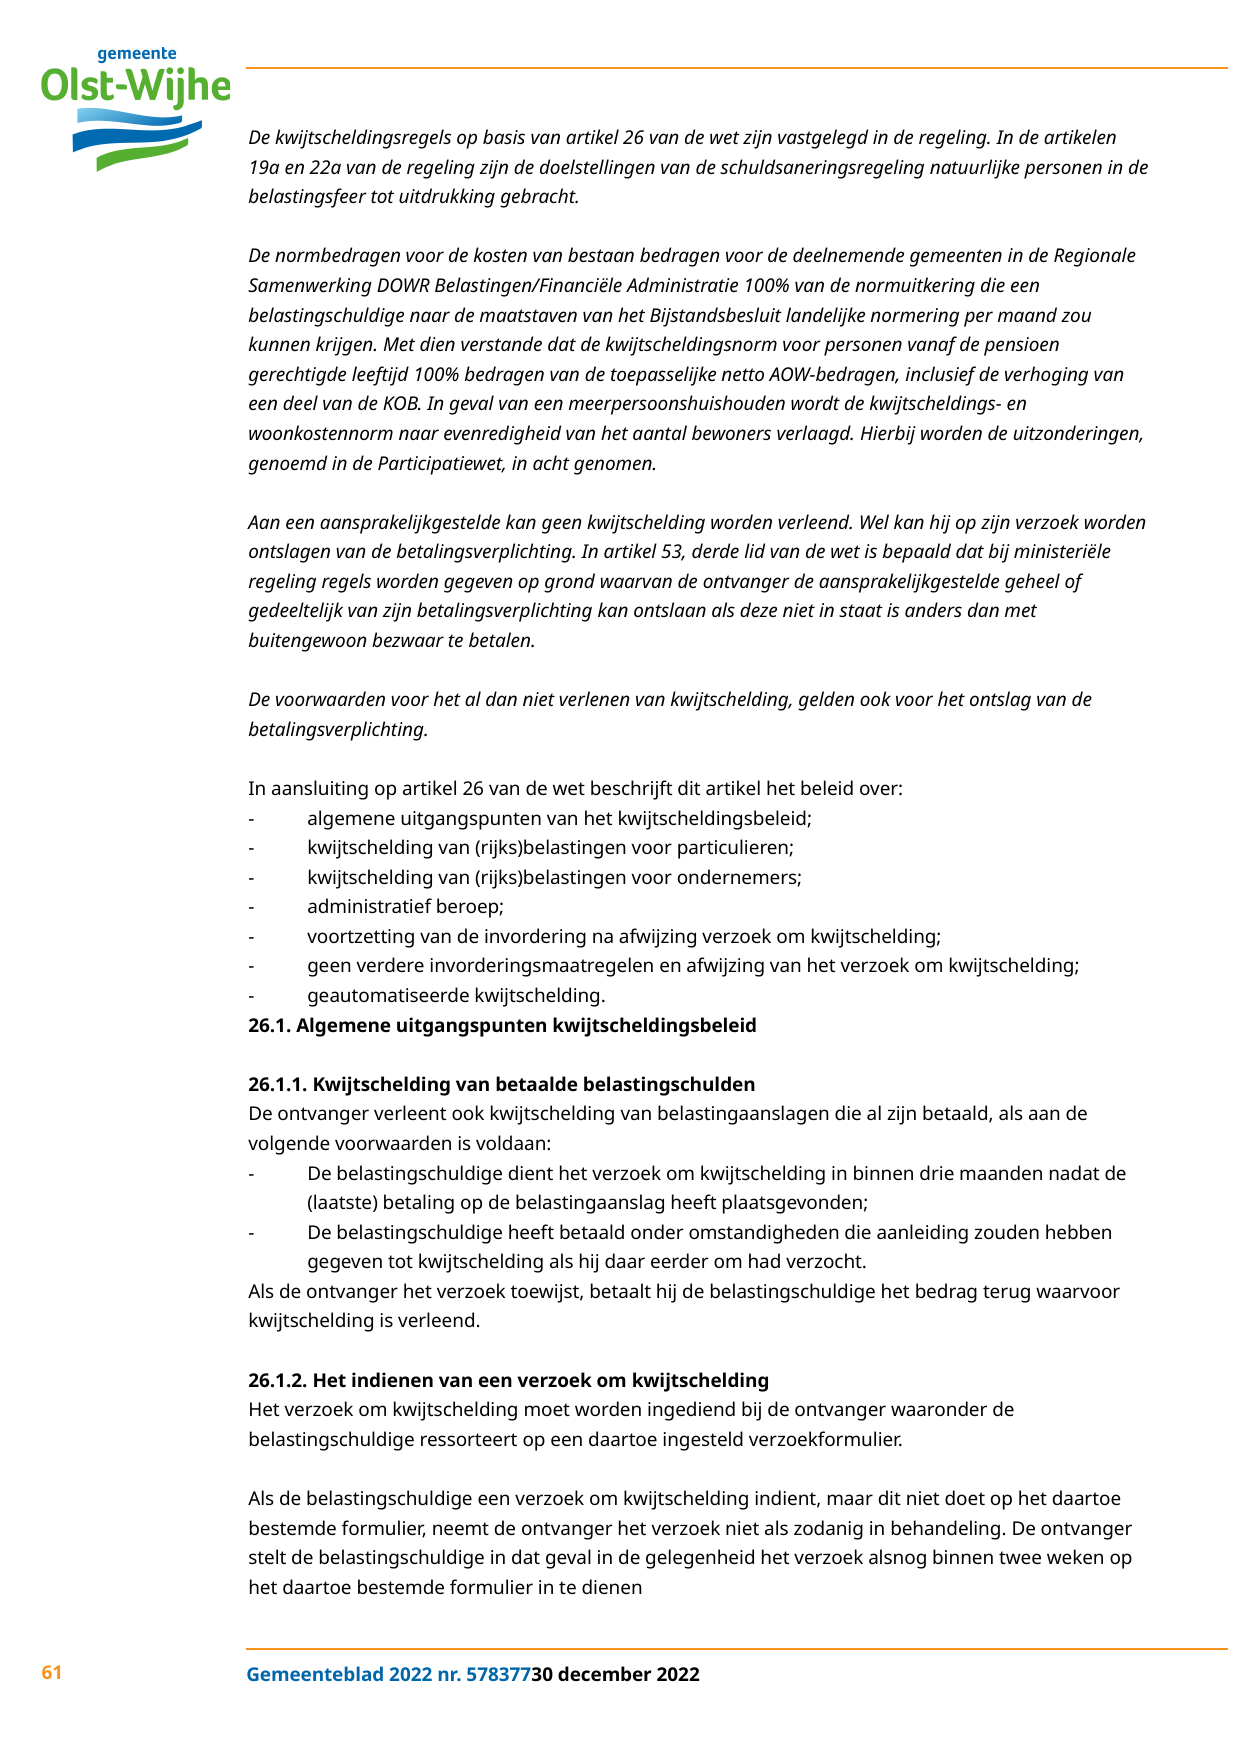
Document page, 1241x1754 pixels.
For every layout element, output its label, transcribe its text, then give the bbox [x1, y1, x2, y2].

list geautomatiseerde kwijtschelding. [248, 982, 1152, 1008]
text 26.1.1. Kwijtschelding van betaalde belastingschulden [248, 1071, 1152, 1097]
text Als de belastingschuldige een verzoek om kwijtschelding indient, maar dit niet doet op het daartoe bestemde formulier, neemt de ontvanger het verzoek niet als zodanig in behandeling. De ontvanger stelt de belastingschuldige in dat geval in de gelegenheid het verzoek alsnog binnen twee weken op het daartoe bestemde formulier in te dienen [248, 1485, 1152, 1600]
list kwijtschelding van (rijks)belastingen voor particulieren; [248, 834, 1152, 860]
text Als de ontvanger het verzoek toewijst, betaalt hij de belastingschuldige het bedrag terug waarvoor kwijtschelding is verleend. [248, 1278, 1152, 1333]
list kwijtschelding van (rijks)belastingen voor ondernemers; [248, 864, 1152, 890]
list algemene uitgangspunten van het kwijtscheldingsbeleid; [248, 805, 1152, 831]
list voortzetting van de invordering na afwijzing verzoek om kwijtschelding; [248, 923, 1152, 949]
list De belastingschuldige heeft betaald onder omstandigheden die aanleiding zouden hebben gegeven tot kwijtschelding als hij daar eerder om had verzocht. [248, 1219, 1152, 1274]
text 26.1. Algemene uitgangspunten kwijtscheldingsbeleid [248, 1012, 1152, 1038]
text Aan een aansprakelijkgestelde kan geen kwijtschelding worden verleend. Wel kan hij op zijn verzoek worden ontslagen van de betalingsverplichting. In artikel 53, derde lid van de wet is bepaald dat bij ministeriële regeling regels worden gegeven op grond waarvan de ontvanger de aansprakelijkgestelde geheel of gedeeltelijk van zijn betalingsverplichting kan ontslaan als deze niet in staat is anders dan met buitengewoon bezwaar te betalen. [248, 509, 1152, 653]
text 26.1.2. Het indienen van een verzoek om kwijtschelding [248, 1367, 1152, 1393]
list administratief beroep; [248, 893, 1152, 919]
text In aansluiting op artikel 26 van de wet beschrijft dit artikel het beleid over: [248, 775, 1152, 801]
text De kwijtscheldingsregels op basis van artikel 26 van de wet zijn vastgelegd in de regeling. In de artikelen 19a en 22a van de regeling zijn de doelstellingen van de schuldsaneringsregeling natuurlijke personen in de belastingsfeer tot uitdrukking gebracht. [248, 124, 1152, 209]
list geen verdere invorderingsmaatregelen en afwijzing van het verzoek om kwijtschelding; [248, 953, 1152, 978]
picture [41, 47, 231, 172]
list De belastingschuldige dient het verzoek om kwijtschelding in binnen drie maanden nadat de (laatste) betaling op de belastingaanslag heeft plaatsgevonden; [248, 1160, 1152, 1215]
text De ontvanger verleent ook kwijtschelding van belastingaanslagen die al zijn betaald, als aan de volgende voorwaarden is voldaan: [248, 1101, 1152, 1156]
text De normbedragen voor de kosten van bestaan bedragen voor de deelnemende gemeenten in de Regionale Samenwerking DOWR Belastingen/Financiële Administratie 100% van de normuitkering die een belastingschuldige naar de maatstaven van het Bijstandsbesluit landelijke normering per maand zou kunnen krijgen. Met dien verstande dat de kwijtscheldingsnorm voor personen vanaf de pensioen gerechtigde leeftijd 100% bedragen van de toepasselijke netto AOW-bedragen, inclusief de verhoging van een deel van de KOB. In geval van een meerpersoonshuishouden wordt de kwijtscheldings- en woonkostennorm naar evenredigheid van het aantal bewoners verlaagd. Hierbij worden de uitzonderingen, genoemd in de Participatiewet, in acht genomen. [248, 243, 1152, 476]
text De voorwaarden voor het al dan niet verlenen van kwijtschelding, gelden ook voor het ontslag van de betalingsverplichting. [248, 686, 1152, 742]
text Het verzoek om kwijtschelding moet worden ingediend bij de ontvanger waaronder de belastingschuldige ressorteert op een daartoe ingesteld verzoekformulier. [248, 1396, 1152, 1452]
